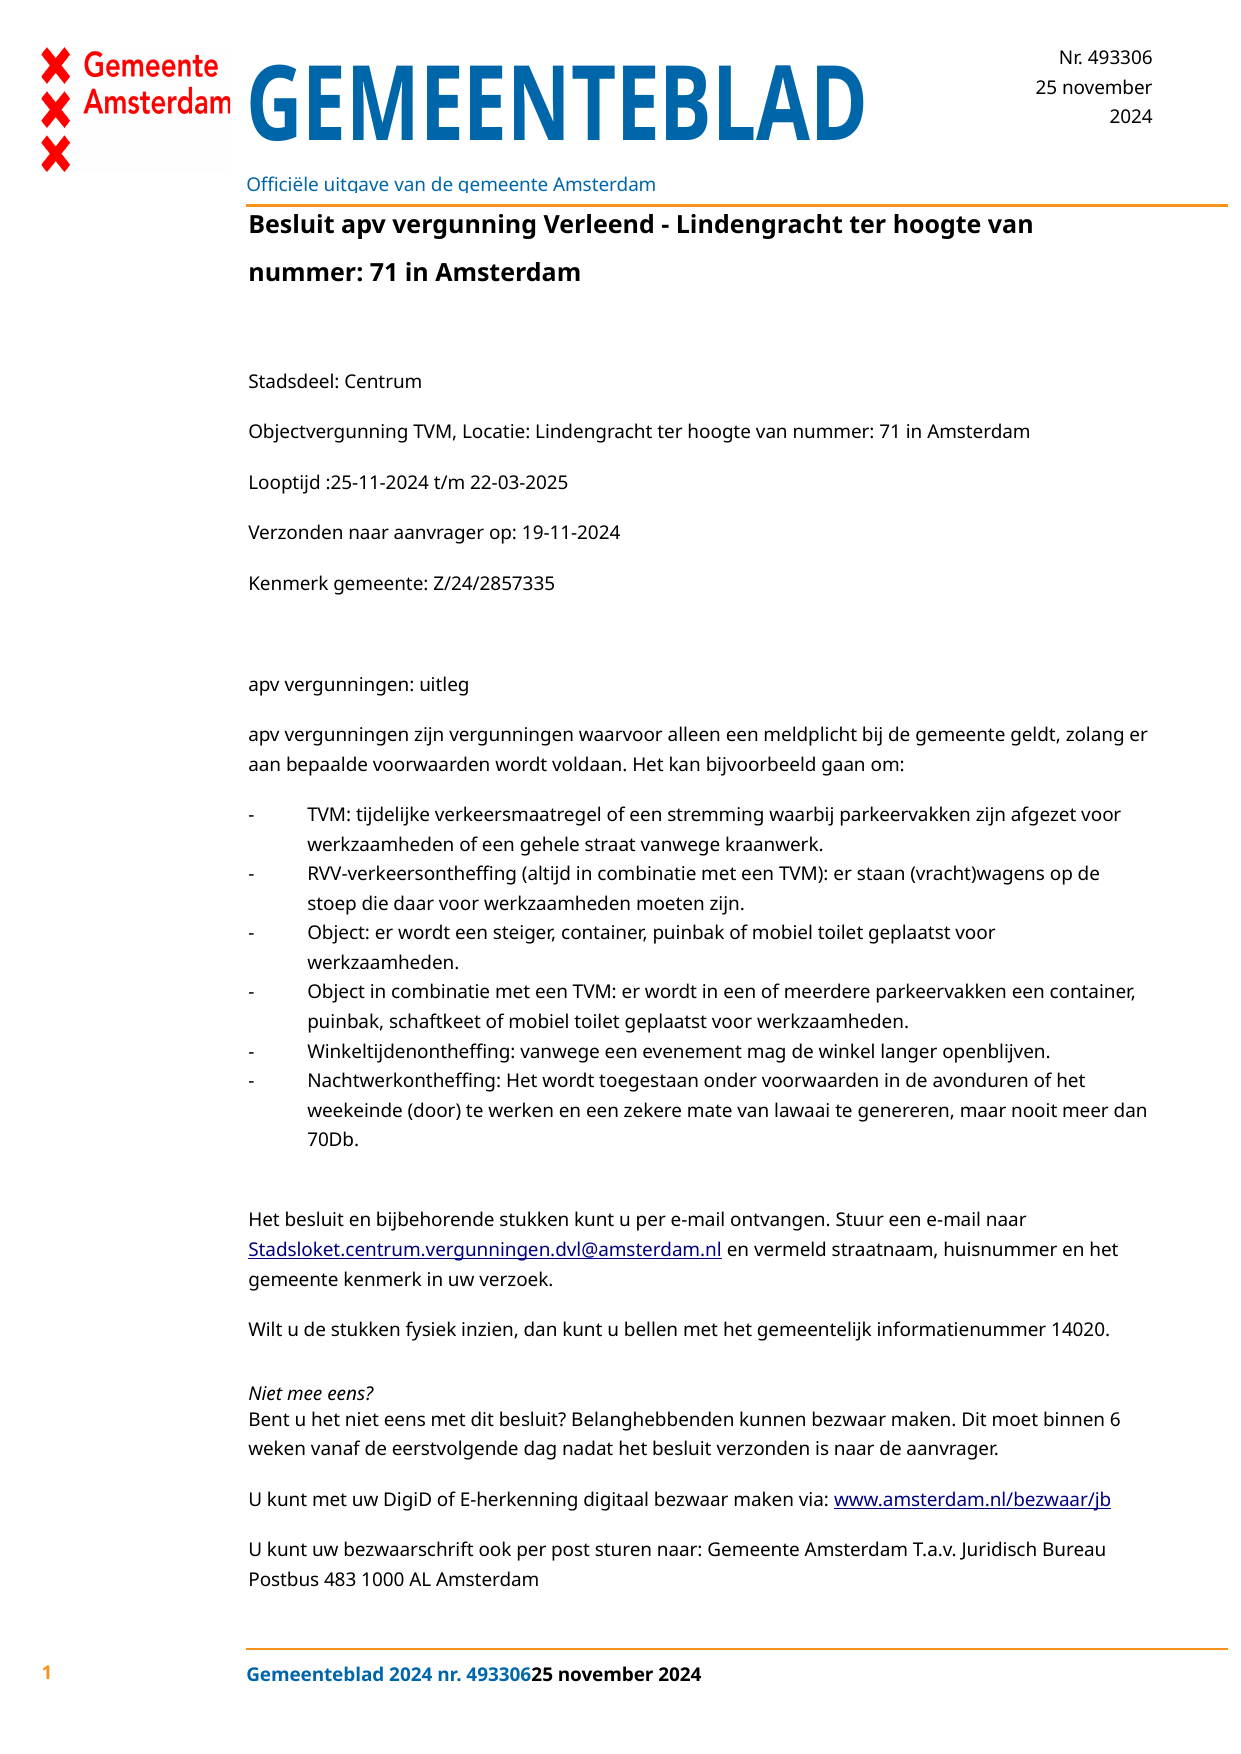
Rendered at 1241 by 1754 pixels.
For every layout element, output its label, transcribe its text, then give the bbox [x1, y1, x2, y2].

text Kenmerk gemeente: Z/24/2857335 [248, 570, 1152, 596]
text Stadsdeel: Centrum [248, 368, 1152, 394]
text Looptijd :25-11-2024 t/m 22-03-2025 [248, 469, 1152, 495]
list TVM: tijdelijke verkeersmaatregel of een stremming waarbij parkeervakken zijn afgezet voor werkzaamheden of een gehele straat vanwege kraanwerk. [248, 801, 1152, 857]
text apv vergunningen zijn vergunningen waarvoor alleen een meldplicht bij de gemeente geldt, zolang er aan bepaalde voorwaarden wordt voldaan. Het kan bijvoorbeeld gaan om: [248, 721, 1152, 777]
text apv vergunningen: uitleg [248, 671, 1152, 697]
list Object in combinatie met een TVM: er wordt in een of meerdere parkeervakken een container, puinbak, schaftkeet of mobiel toilet geplaatst voor werkzaamheden. [248, 979, 1152, 1034]
list Winkeltijdenontheffing: vanwege een evenement mag de winkel langer openblijven. [248, 1038, 1152, 1064]
list Nachtwerkontheffing: Het wordt toegestaan onder voorwaarden in de avonduren of het weekeinde (door) te werken en een zekere mate van lawaai te genereren, maar nooit meer dan 70Db. [248, 1067, 1152, 1152]
text Niet mee eens? [248, 1380, 1152, 1406]
text Het besluit en bijbehorende stukken kunt u per e-mail ontvangen. Stuur een e-mail naar Stadsloket.centrum.vergunningen.dvl@amsterdam.nl en vermeld straatnaam, huisnummer en het gemeente kenmerk in uw verzoek. [248, 1207, 1152, 1292]
text Bent u het niet eens met dit besluit? Belanghebbenden kunnen bezwaar maken. Dit moet binnen 6 weken vanaf de eerstvolgende dag nadat het besluit verzonden is naar de aanvrager. [248, 1406, 1152, 1461]
list Object: er wordt een steiger, container, puinbak of mobiel toilet geplaatst voor werkzaamheden. [248, 919, 1152, 975]
text Verzonden naar aanvrager op: 19-11-2024 [248, 519, 1152, 545]
list RVV-verkeersontheffing (altijd in combinatie met een TVM): er staan (vracht)wagens op de stoep die daar voor werkzaamheden moeten zijn. [248, 860, 1152, 916]
picture [41, 47, 231, 172]
text U kunt met uw DigiD of E-herkenning digitaal bezwaar maken via: www.amsterdam.nl/bezwaar/jb [248, 1486, 1152, 1512]
text U kunt uw bezwaarschrift ook per post sturen naar: Gemeente Amsterdam T.a.v. Juridisch Bureau Postbus 483 1000 AL Amsterdam [248, 1536, 1152, 1592]
text Objectvergunning TVM, Locatie: Lindengracht ter hoogte van nummer: 71 in Amsterdam [248, 419, 1152, 444]
text Wilt u de stukken fysiek inzien, dan kunt u bellen met het gemeentelijk informatienummer 14020. [248, 1316, 1152, 1342]
text Besluit apv vergunning Verleend - Lindengracht ter hoogte van nummer: 71 in Amsterdam [248, 207, 1152, 288]
